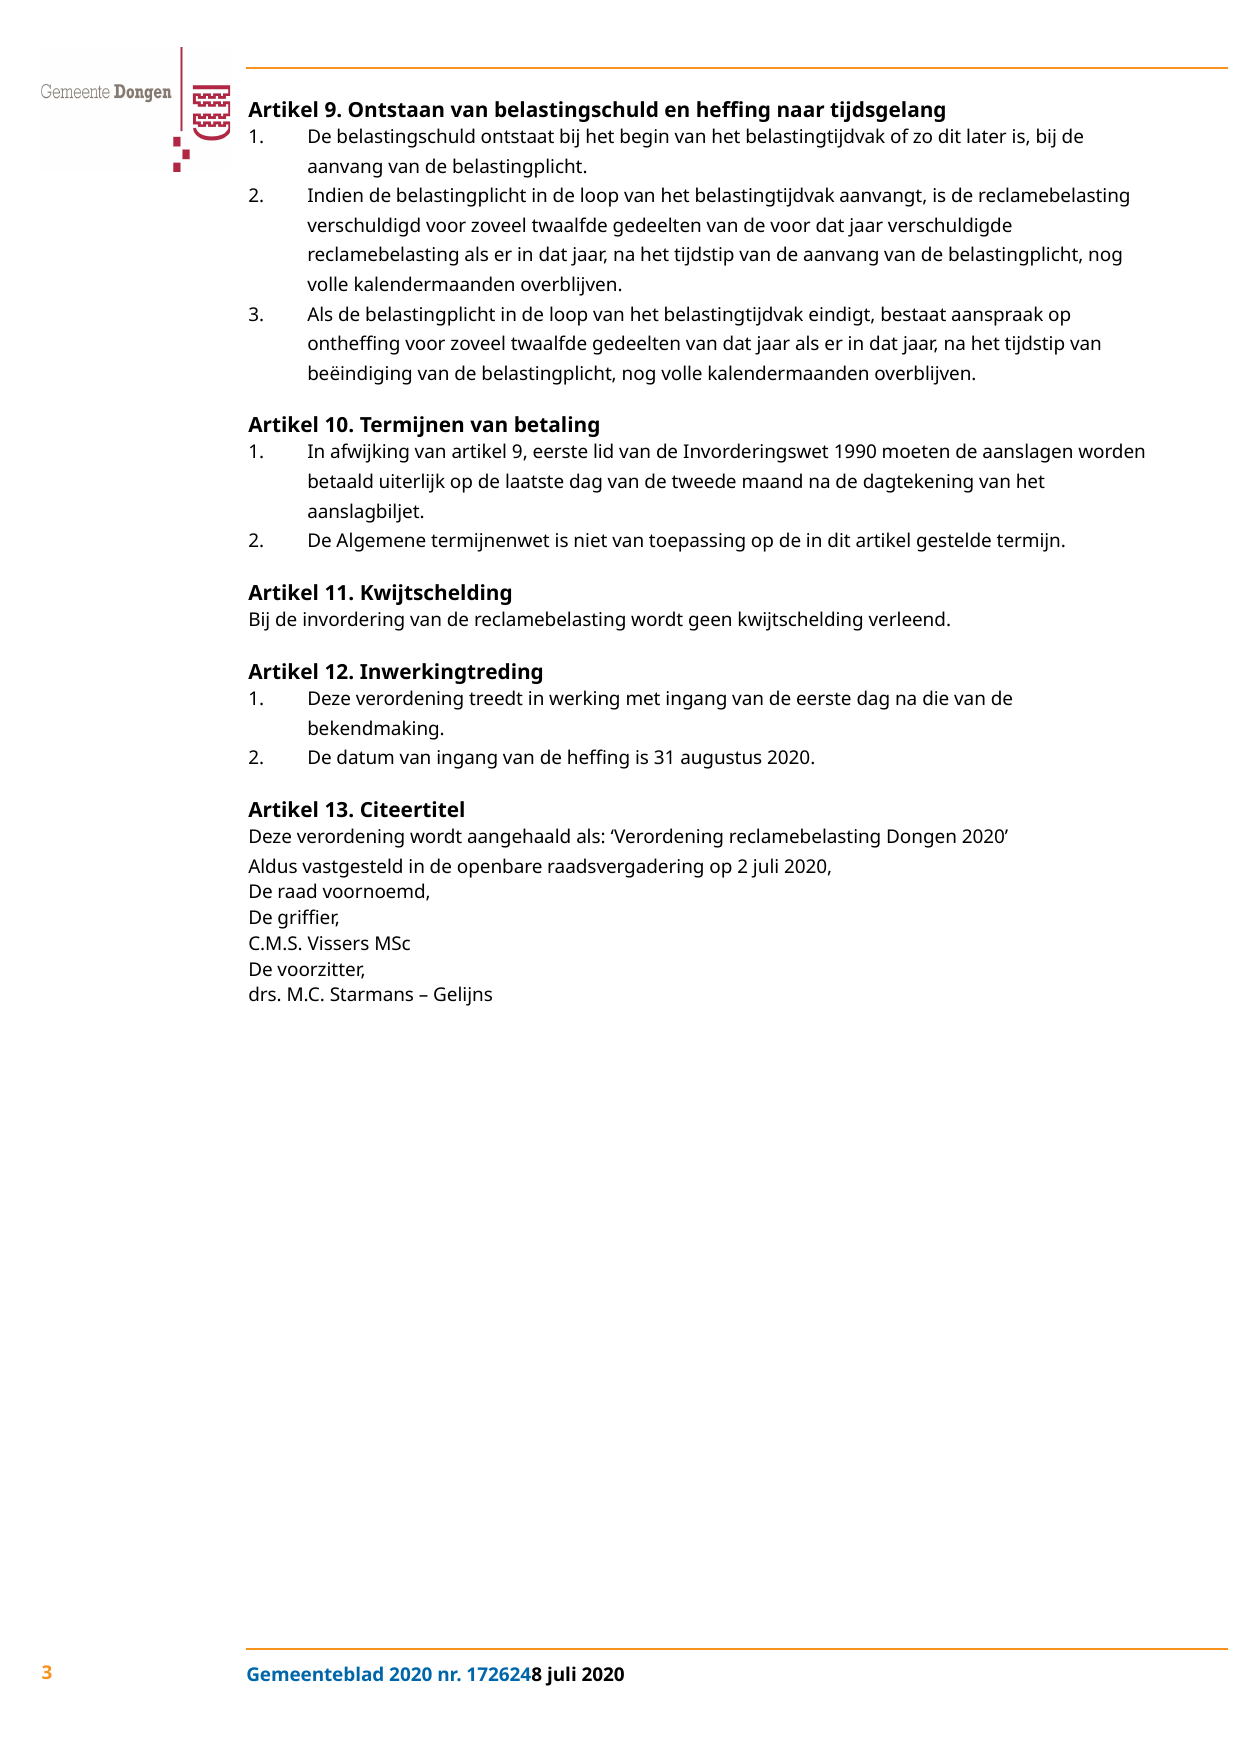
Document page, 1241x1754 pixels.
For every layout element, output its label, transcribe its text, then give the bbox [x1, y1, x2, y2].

text Artikel 12. Inwerkingtreding [248, 657, 1152, 685]
text C.M.S. Vissers MSc [248, 930, 1152, 956]
list Deze verordening treedt in werking met ingang van de eerste dag na die van de bekendmaking. [248, 685, 1152, 741]
text Aldus vastgesteld in de openbare raadsvergadering op 2 juli 2020, [248, 853, 1152, 878]
text Bij de invordering van de reclamebelasting wordt geen kwijtschelding verleend. [248, 606, 1152, 632]
text Deze verordening wordt aangehaald als: ‘Verordening reclamebelasting Dongen 2020’ [248, 823, 1152, 849]
list De Algemene termijnenwet is niet van toepassing op de in dit artikel gestelde termijn. [248, 527, 1152, 553]
picture [41, 47, 231, 172]
text De griffier, [248, 904, 1152, 930]
list De belastingschuld ontstaat bij het begin van het belastingtijdvak of zo dit later is, bij de aanvang van de belastingplicht. [248, 123, 1152, 178]
text De raad voornoemd, [248, 878, 1152, 904]
list In afwijking van artikel 9, eerste lid van de Invorderingswet 1990 moeten de aanslagen worden betaald uiterlijk op de laatste dag van de tweede maand na de dagtekening van het aanslagbiljet. [248, 439, 1152, 524]
text De voorzitter, [248, 956, 1152, 981]
text Artikel 10. Termijnen van betaling [248, 410, 1152, 439]
text Artikel 9. Ontstaan van belastingschuld en heffing naar tijdsgelang [248, 95, 1152, 123]
list De datum van ingang van de heffing is 31 augustus 2020. [248, 744, 1152, 770]
list Als de belastingplicht in de loop van het belastingtijdvak eindigt, bestaat aanspraak op ontheffing voor zoveel twaalfde gedeelten van dat jaar als er in dat jaar, na het tijdstip van beëindiging van de belastingplicht, nog volle kalendermaanden overblijven. [248, 301, 1152, 386]
text Artikel 11. Kwijtschelding [248, 578, 1152, 606]
text Artikel 13. Citeertitel [248, 795, 1152, 823]
list Indien de belastingplicht in de loop van het belastingtijdvak aanvangt, is de reclamebelasting verschuldigd voor zoveel twaalfde gedeelten van de voor dat jaar verschuldigde reclamebelasting als er in dat jaar, na het tijdstip van de aanvang van de belastingplicht, nog volle kalendermaanden overblijven. [248, 182, 1152, 297]
text drs. M.C. Starmans – Gelijns [248, 981, 1152, 1007]
